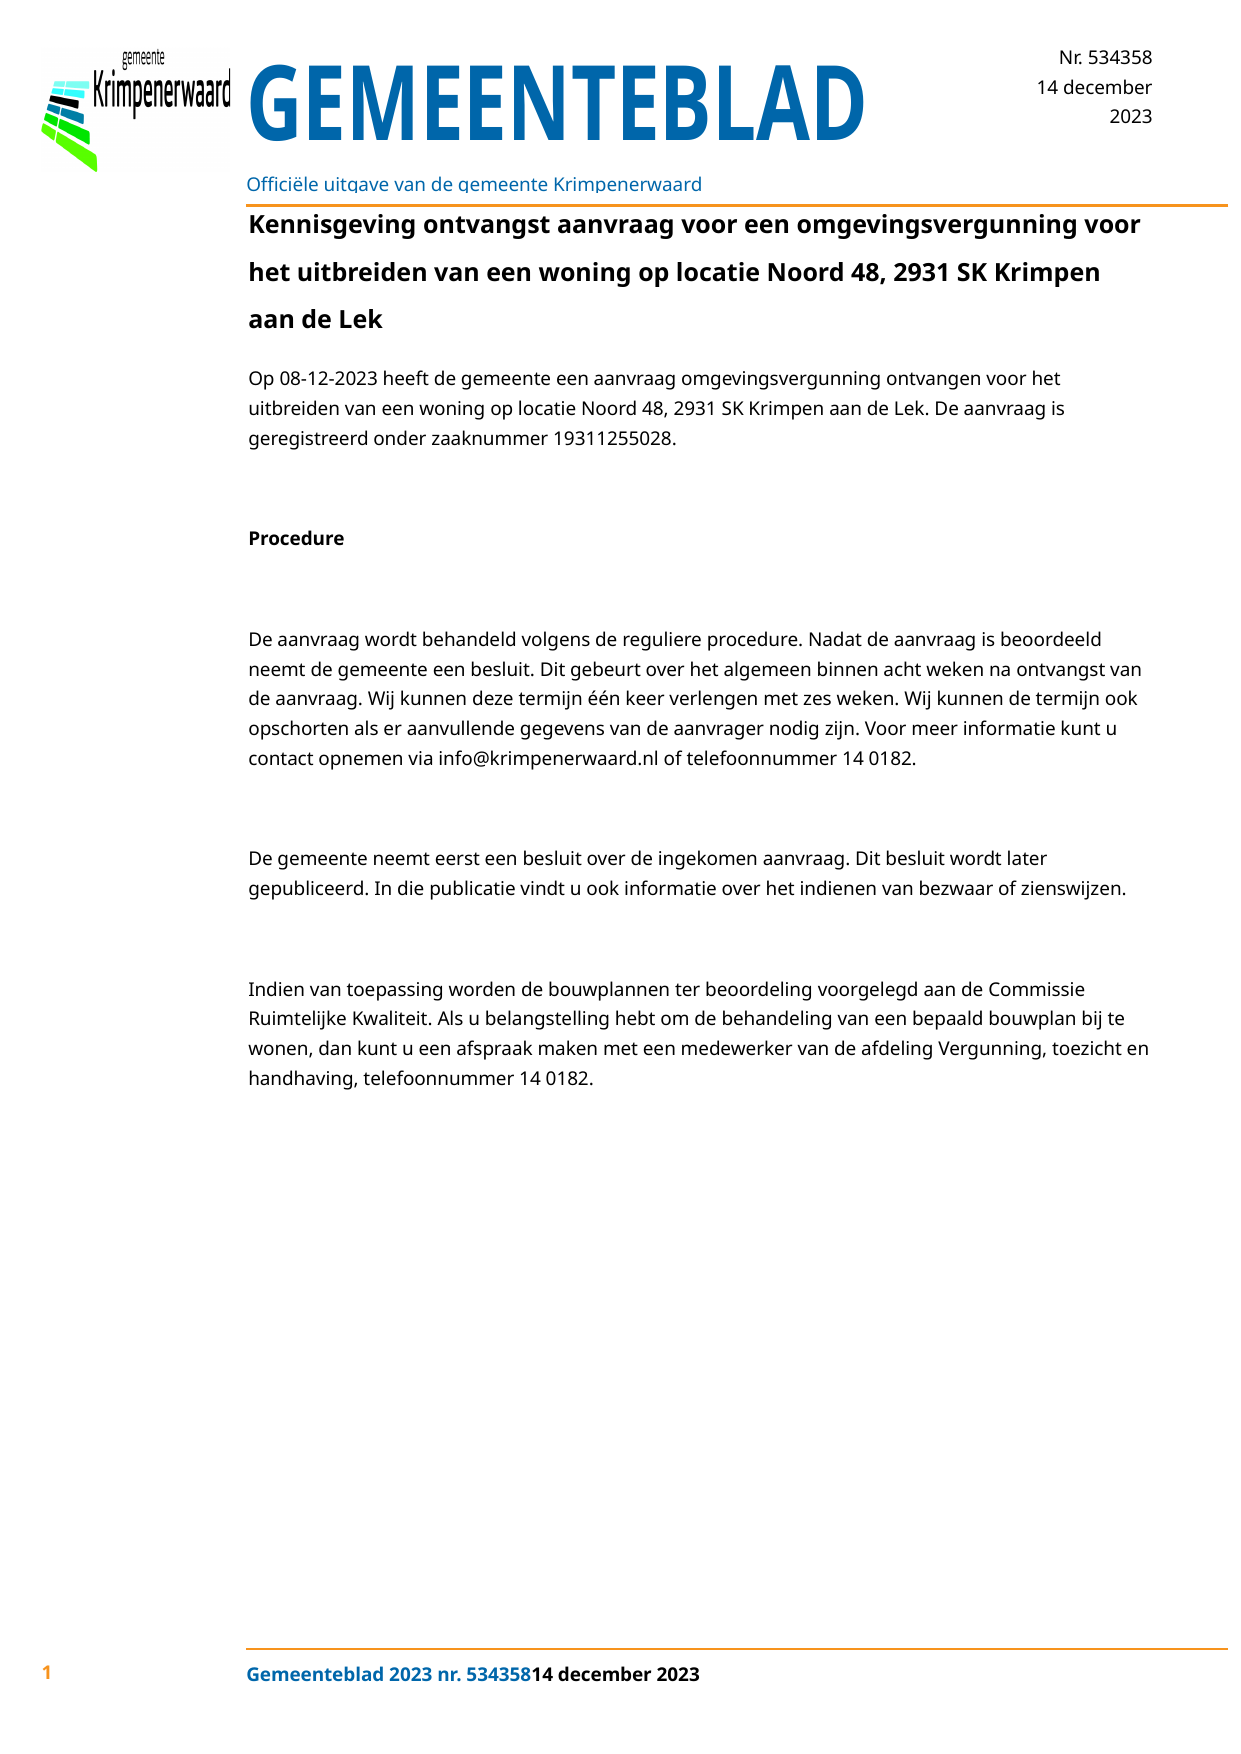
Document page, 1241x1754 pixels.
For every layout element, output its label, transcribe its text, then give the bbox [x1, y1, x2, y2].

text Op 08-12-2023 heeft de gemeente een aanvraag omgevingsvergunning ontvangen voor het uitbreiden van een woning op locatie Noord 48, 2931 SK Krimpen aan de Lek. De aanvraag is geregistreerd onder zaaknummer 19311255028. [248, 366, 1152, 450]
text Indien van toepassing worden de bouwplannen ter beoordeling voorgelegd aan de Commissie Ruimtelijke Kwaliteit. Als u belangstelling hebt om de behandeling van een bepaald bouwplan bij te wonen, dan kunt u een afspraak maken met een medewerker van de afdeling Vergunning, toezicht en handhaving, telefoonnummer 14 0182. [248, 976, 1152, 1090]
picture [41, 47, 231, 172]
text De aanvraag wordt behandeld volgens de reguliere procedure. Nadat de aanvraag is beoordeeld neemt de gemeente een besluit. Dit gebeurt over het algemeen binnen acht weken na ontvangst van de aanvraag. Wij kunnen deze termijn één keer verlengen met zes weken. Wij kunnen de termijn ook opschorten als er aanvullende gegevens van de aanvrager nodig zijn. Voor meer informatie kunt u contact opnemen via info@krimpenerwaard.nl of telefoonnummer 14 0182. [248, 626, 1152, 770]
text De gemeente neemt eerst een besluit over de ingekomen aanvraag. Dit besluit wordt later gepubliceerd. In die publicatie vindt u ook informatie over het indienen van bezwaar of zienswijzen. [248, 846, 1152, 901]
text Kennisgeving ontvangst aanvraag voor een omgevingsvergunning voor het uitbreiden van een woning op locatie Noord 48, 2931 SK Krimpen aan de Lek [248, 207, 1152, 336]
text Procedure [248, 526, 1152, 551]
